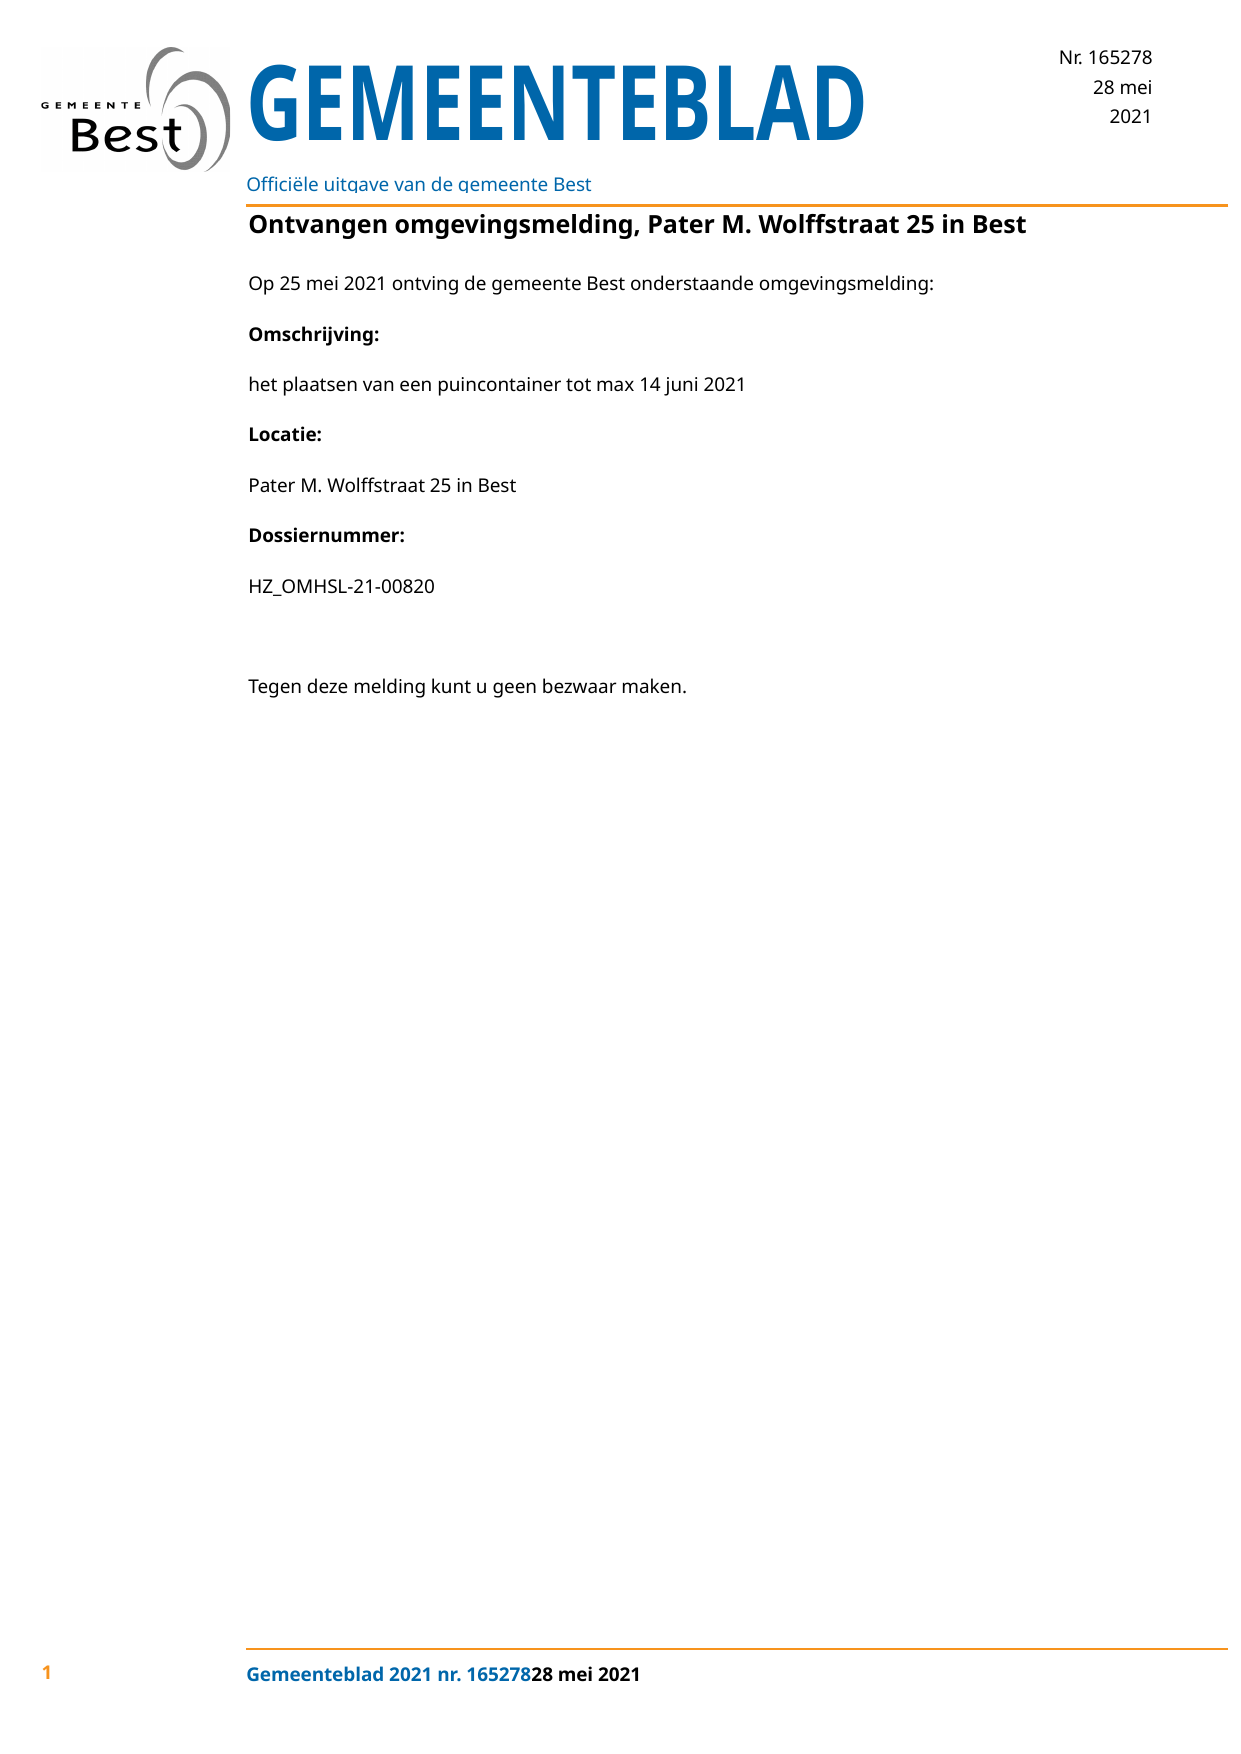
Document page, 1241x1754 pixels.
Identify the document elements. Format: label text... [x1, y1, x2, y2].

text Tegen deze melding kunt u geen bezwaar maken. [248, 674, 1152, 699]
picture [41, 47, 231, 172]
text Omschrijving: [248, 321, 1152, 346]
text Locatie: [248, 422, 1152, 447]
text Op 25 mei 2021 ontving de gemeente Best onderstaande omgevingsmelding: [248, 270, 1152, 296]
text HZ_OMHSL-21-00820 [248, 573, 1152, 598]
text Dossiernummer: [248, 522, 1152, 548]
text het plaatsen van een puincontainer tot max 14 juni 2021 [248, 371, 1152, 397]
text Ontvangen omgevingsmelding, Pater M. Wolffstraat 25 in Best [248, 207, 1152, 241]
text Pater M. Wolffstraat 25 in Best [248, 472, 1152, 498]
